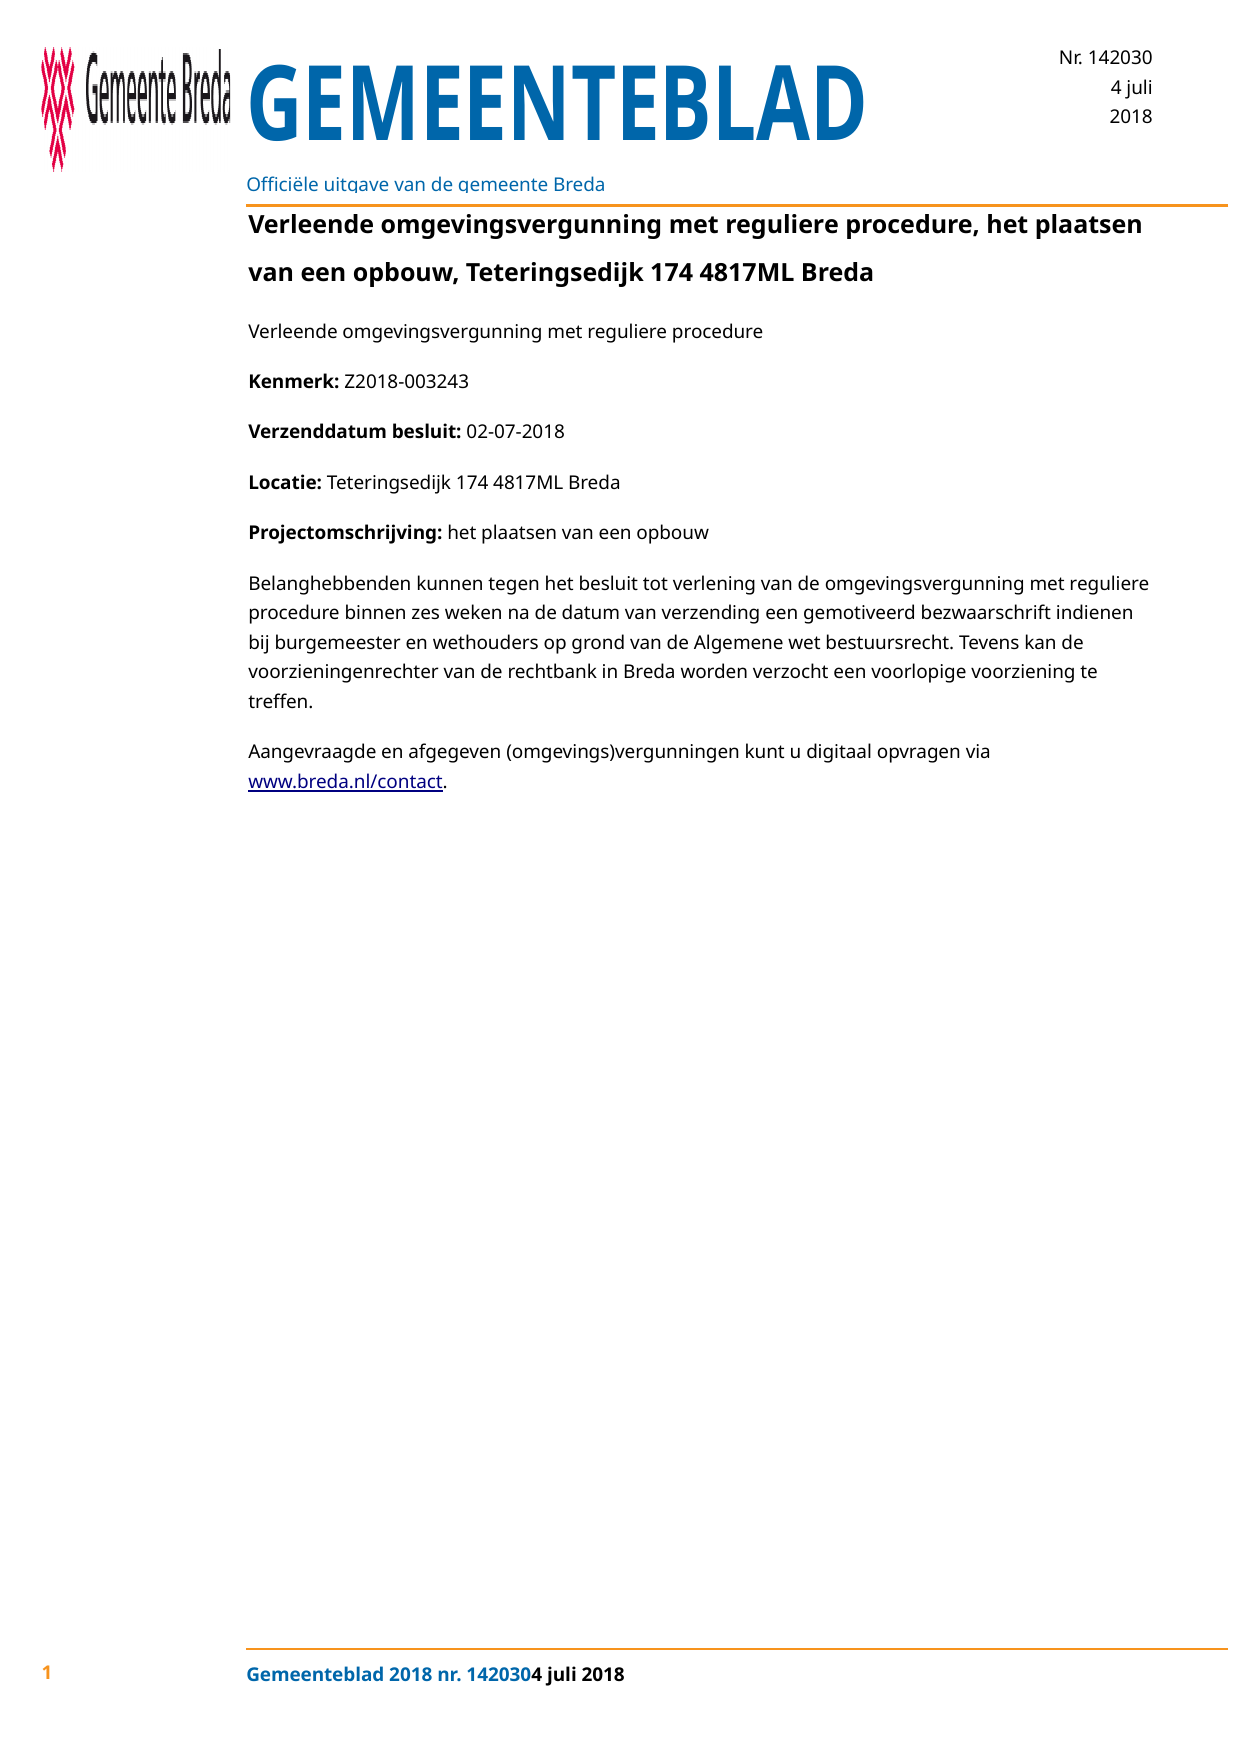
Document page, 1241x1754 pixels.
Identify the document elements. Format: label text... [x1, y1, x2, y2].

text Kenmerk: Z2018-003243 [248, 368, 1152, 394]
text Verzenddatum besluit: 02-07-2018 [248, 419, 1152, 444]
picture [41, 47, 231, 172]
text Projectomschrijving: het plaatsen van een opbouw [248, 519, 1152, 545]
text Belanghebbenden kunnen tegen het besluit tot verlening van de omgevingsvergunning met reguliere procedure binnen zes weken na de datum van verzending een gemotiveerd bezwaarschrift indienen bij burgemeester en wethouders op grond van de Algemene wet bestuursrecht. Tevens kan de voorzieningenrechter van de rechtbank in Breda worden verzocht een voorlopige voorziening te treffen. [248, 570, 1152, 714]
text Locatie: Teteringsedijk 174 4817ML Breda [248, 469, 1152, 495]
text Verleende omgevingsvergunning met reguliere procedure, het plaatsen van een opbouw, Teteringsedijk 174 4817ML Breda [248, 207, 1152, 288]
text Verleende omgevingsvergunning met reguliere procedure [248, 318, 1152, 344]
text Aangevraagde en afgegeven (omgevings)vergunningen kunt u digitaal opvragen via www.breda.nl/contact. [248, 739, 1152, 794]
